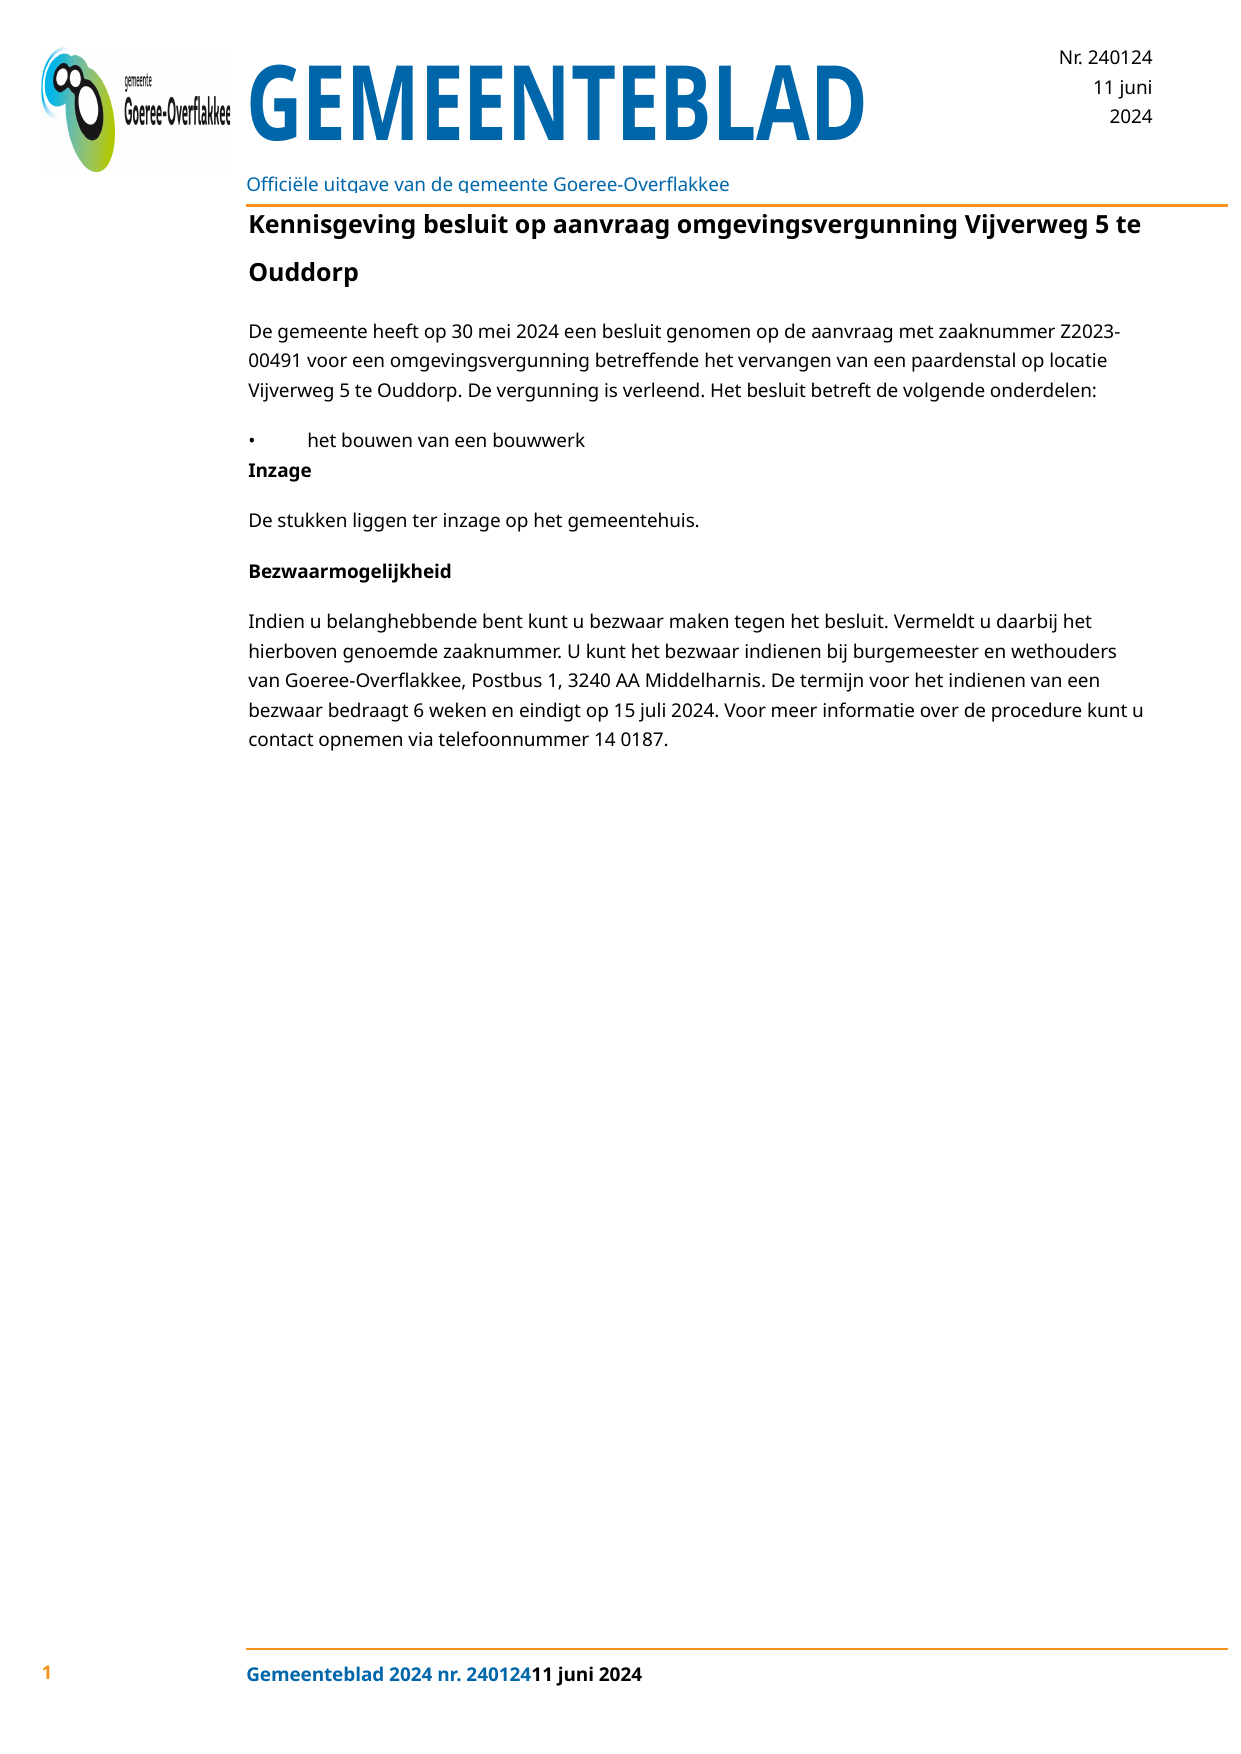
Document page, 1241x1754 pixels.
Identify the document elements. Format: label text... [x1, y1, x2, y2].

text Inzage [248, 457, 1152, 483]
text Kennisgeving besluit op aanvraag omgevingsvergunning Vijverweg 5 te Ouddorp [248, 207, 1152, 288]
text Indien u belanghebbende bent kunt u bezwaar maken tegen het besluit. Vermeldt u daarbij het hierboven genoemde zaaknummer. U kunt het bezwaar indienen bij burgemeester en wethouders van Goeree-Overflakkee, Postbus 1, 3240 AA Middelharnis. De termijn voor het indienen van een bezwaar bedraagt 6 weken en eindigt op 15 juli 2024. Voor meer informatie over de procedure kunt u contact opnemen via telefoonnummer 14 0187. [248, 608, 1152, 752]
text De gemeente heeft op 30 mei 2024 een besluit genomen op de aanvraag met zaaknummer Z2023-00491 voor een omgevingsvergunning betreffende het vervangen van een paardenstal op locatie Vijverweg 5 te Ouddorp. De vergunning is verleend. Het besluit betreft de volgende onderdelen: [248, 318, 1152, 403]
text De stukken liggen ter inzage op het gemeentehuis. [248, 507, 1152, 533]
list het bouwen van een bouwwerk [248, 427, 1152, 453]
picture [41, 47, 231, 172]
text Bezwaarmogelijkheid [248, 558, 1152, 584]
